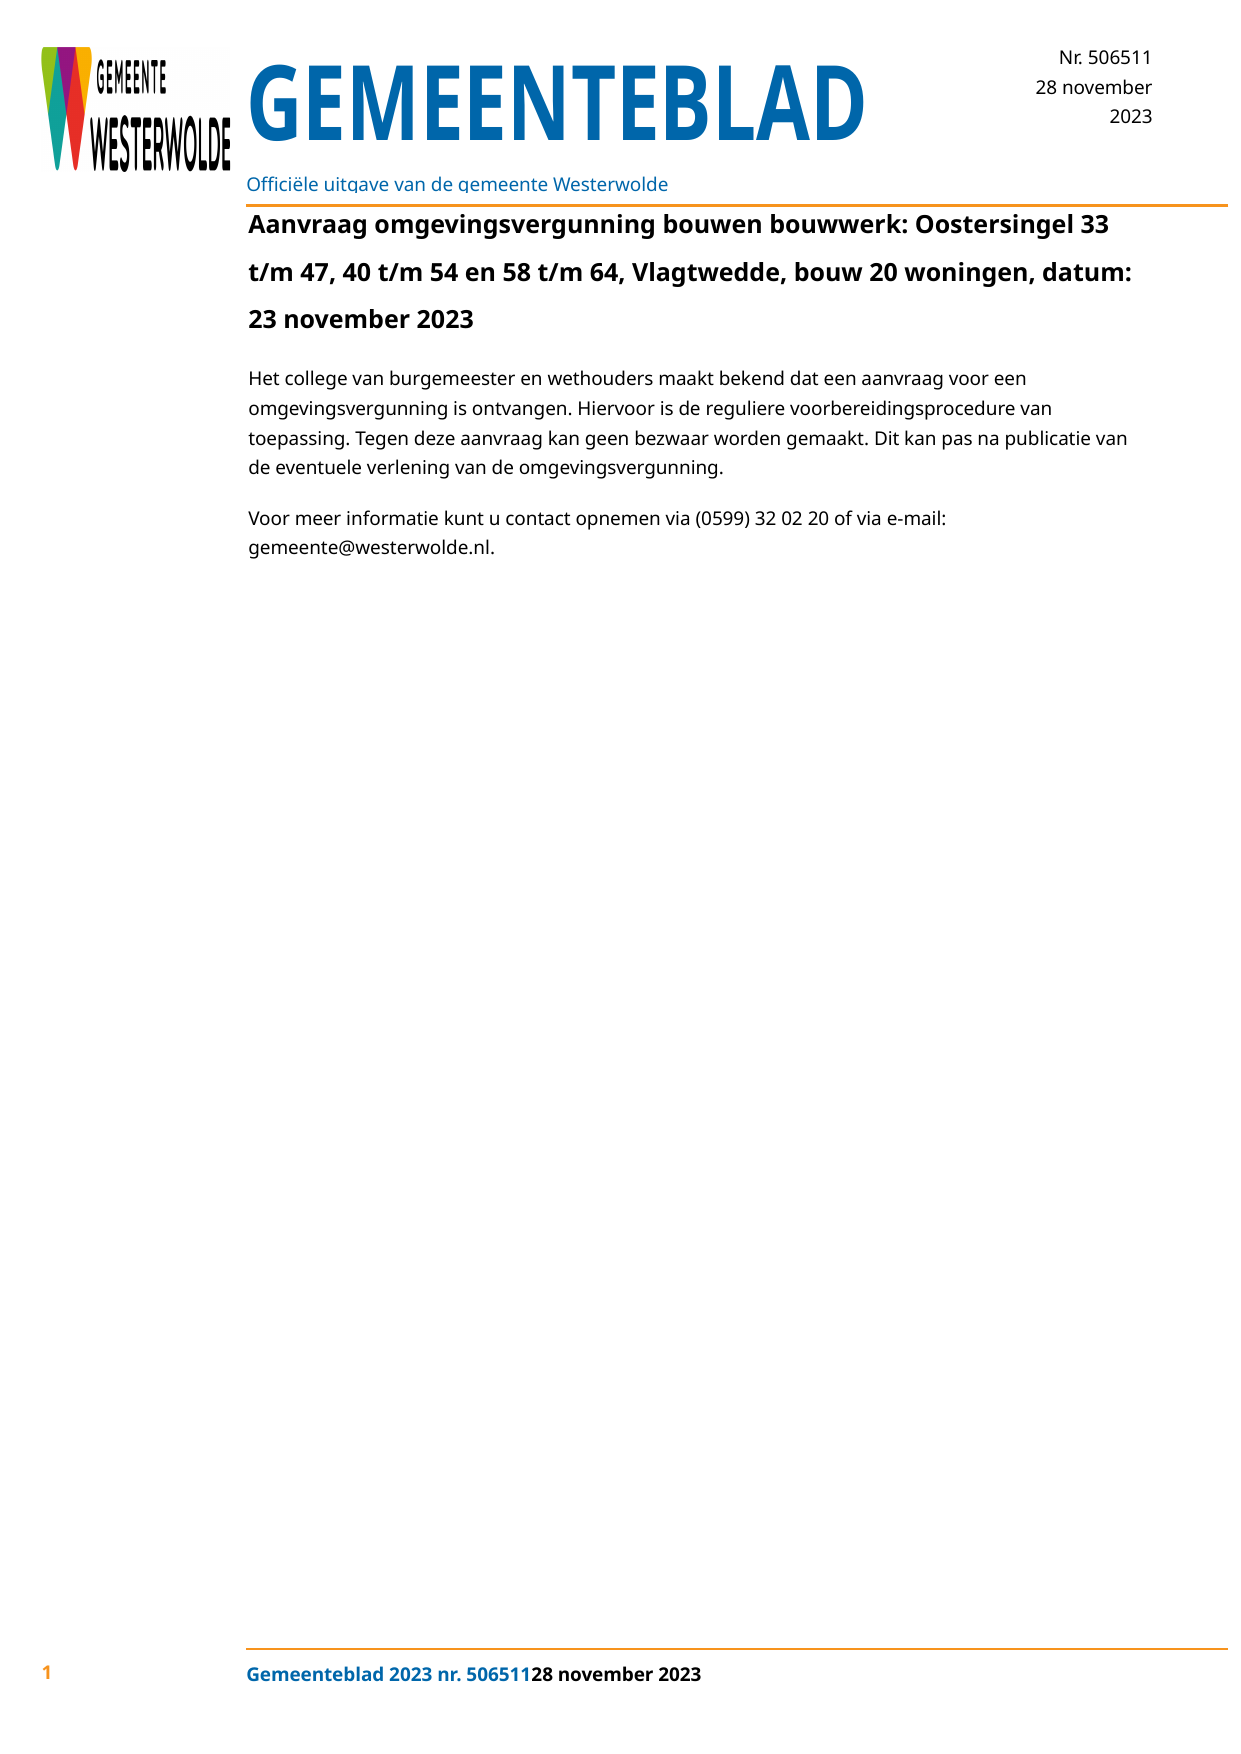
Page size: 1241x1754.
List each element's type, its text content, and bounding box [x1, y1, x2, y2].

picture [41, 47, 231, 172]
text Het college van burgemeester en wethouders maakt bekend dat een aanvraag voor een omgevingsvergunning is ontvangen. Hiervoor is de reguliere voorbereidingsprocedure van toepassing. Tegen deze aanvraag kan geen bezwaar worden gemaakt. Dit kan pas na publicatie van de eventuele verlening van de omgevingsvergunning. [248, 366, 1152, 480]
text Aanvraag omgevingsvergunning bouwen bouwwerk: Oostersingel 33 t/m 47, 40 t/m 54 en 58 t/m 64, Vlagtwedde, bouw 20 woningen, datum: 23 november 2023 [248, 207, 1152, 336]
text Voor meer informatie kunt u contact opnemen via (0599) 32 02 20 of via e-mail: gemeente@westerwolde.nl. [248, 505, 1152, 560]
